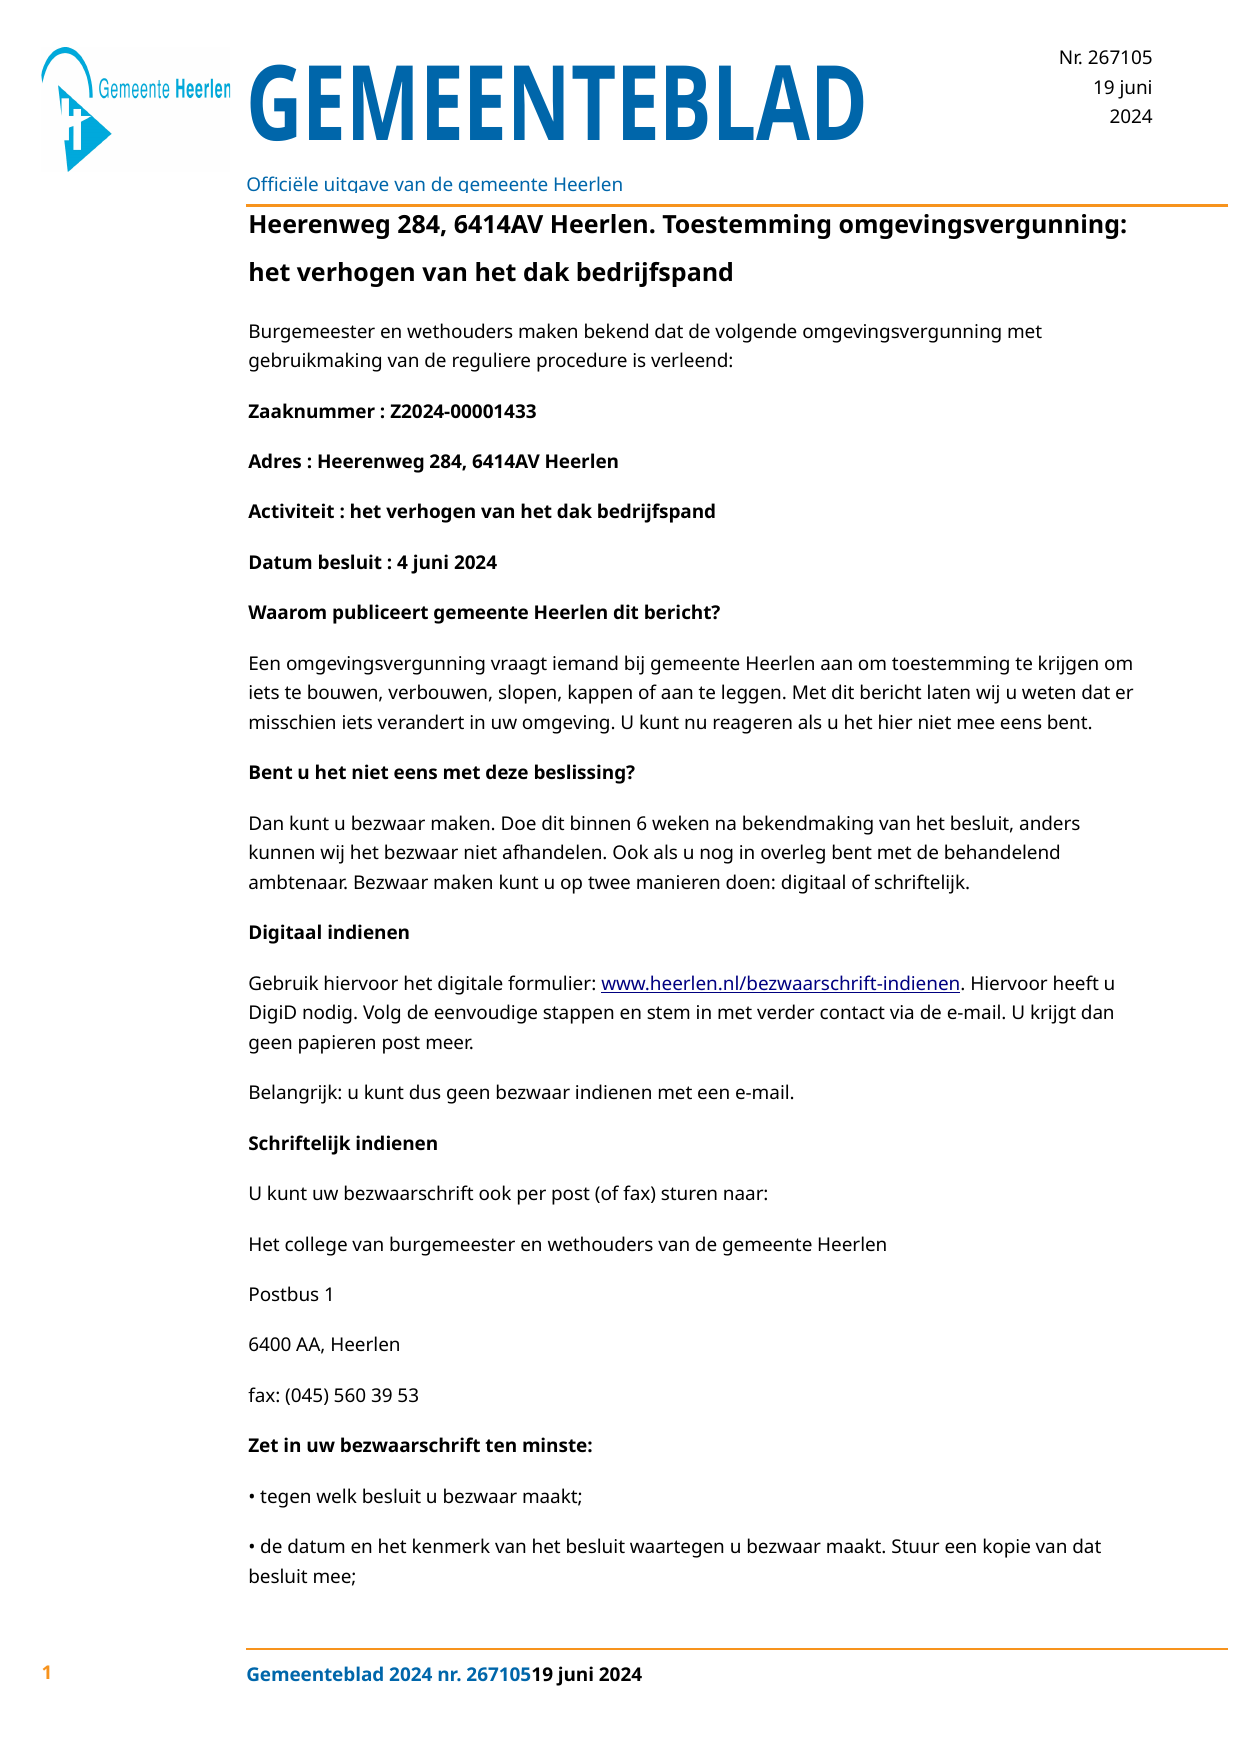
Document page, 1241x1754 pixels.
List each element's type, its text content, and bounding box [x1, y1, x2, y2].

text Datum besluit : 4 juni 2024 [248, 549, 1152, 575]
text Het college van burgemeester en wethouders van de gemeente Heerlen [248, 1231, 1152, 1257]
picture [41, 47, 231, 172]
text Burgemeester en wethouders maken bekend dat de volgende omgevingsvergunning met gebruikmaking van de reguliere procedure is verleend: [248, 318, 1152, 373]
text Zaaknummer : Z2024-00001433 [248, 398, 1152, 424]
text Postbus 1 [248, 1281, 1152, 1307]
text Adres : Heerenweg 284, 6414AV Heerlen [248, 448, 1152, 474]
text • de datum en het kenmerk van het besluit waartegen u bezwaar maakt. Stuur een kopie van dat besluit mee; [248, 1533, 1152, 1589]
text Bent u het niet eens met deze beslissing? [248, 759, 1152, 785]
text Dan kunt u bezwaar maken. Doe dit binnen 6 weken na bekendmaking van het besluit, anders kunnen wij het bezwaar niet afhandelen. Ook als u nog in overleg bent met de behandelend ambtenaar. Bezwaar maken kunt u op twee manieren doen: digitaal of schriftelijk. [248, 810, 1152, 895]
text fax: (045) 560 39 53 [248, 1382, 1152, 1408]
text Heerenweg 284, 6414AV Heerlen. Toestemming omgevingsvergunning: het verhogen van het dak bedrijfspand [248, 207, 1152, 288]
text • tegen welk besluit u bezwaar maakt; [248, 1483, 1152, 1509]
text 6400 AA, Heerlen [248, 1332, 1152, 1357]
text Digitaal indienen [248, 919, 1152, 945]
text Activiteit : het verhogen van het dak bedrijfspand [248, 499, 1152, 524]
text Schriftelijk indienen [248, 1130, 1152, 1156]
text U kunt uw bezwaarschrift ook per post (of fax) sturen naar: [248, 1180, 1152, 1206]
text Gebruik hiervoor het digitale formulier: www.heerlen.nl/bezwaarschrift-indienen. Hiervoor heeft u DigiD nodig. Volg de eenvoudige stappen en stem in met verder contact via de e-mail. U krijgt dan geen papieren post meer. [248, 970, 1152, 1055]
text Waarom publiceert gemeente Heerlen dit bericht? [248, 599, 1152, 625]
text Belangrijk: u kunt dus geen bezwaar indienen met een e-mail. [248, 1079, 1152, 1105]
picture [41, 47, 59, 70]
text Zet in uw bezwaarschrift ten minste: [248, 1432, 1152, 1458]
text Een omgevingsvergunning vraagt iemand bij gemeente Heerlen aan om toestemming te krijgen om iets te bouwen, verbouwen, slopen, kappen of aan te leggen. Met dit bericht laten wij u weten dat er misschien iets verandert in uw omgeving. U kunt nu reageren als u het hier niet mee eens bent. [248, 650, 1152, 735]
